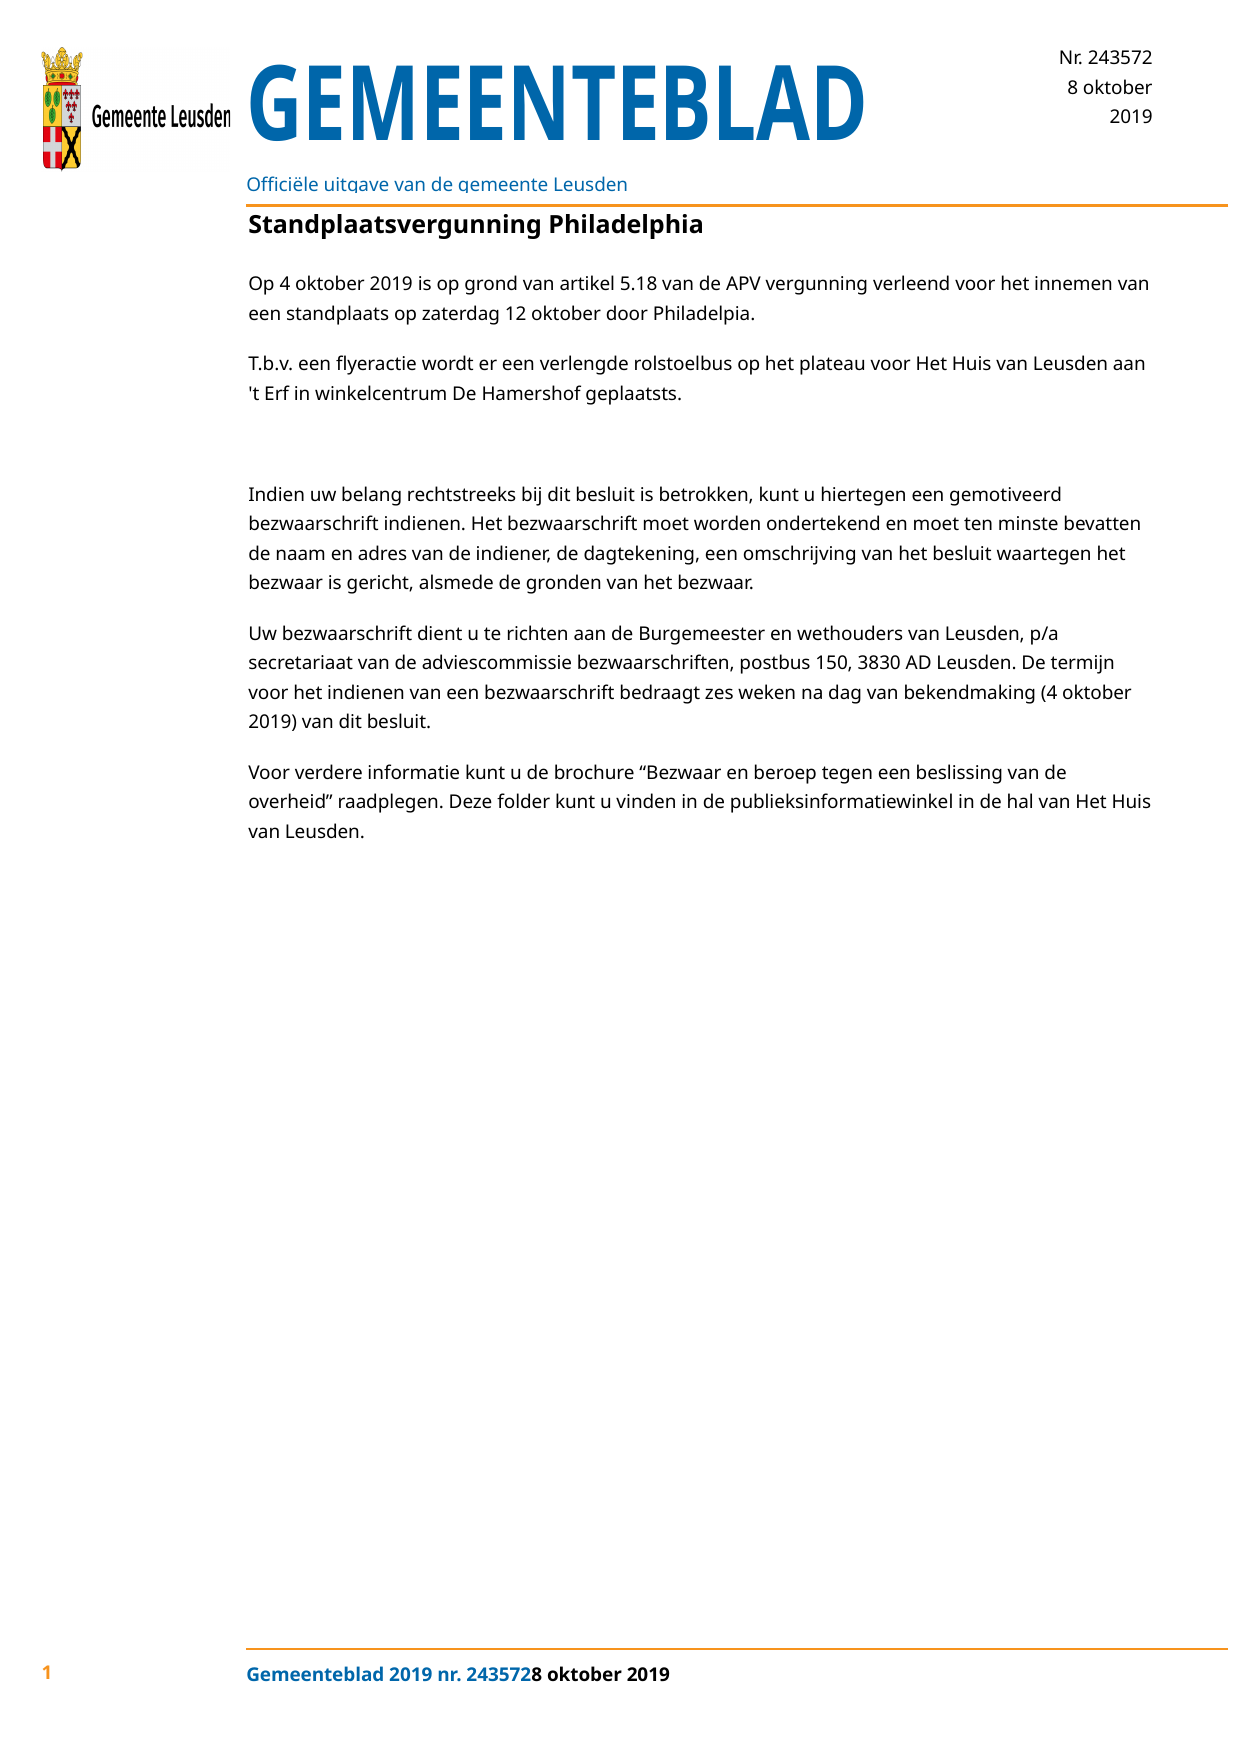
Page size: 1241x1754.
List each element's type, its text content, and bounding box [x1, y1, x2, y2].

text Indien uw belang rechtstreeks bij dit besluit is betrokken, kunt u hiertegen een gemotiveerd bezwaarschrift indienen. Het bezwaarschrift moet worden ondertekend en moet ten minste bevatten de naam en adres van de indiener, de dagtekening, een omschrijving van het besluit waartegen het bezwaar is gericht, alsmede de gronden van het bezwaar. [248, 481, 1152, 595]
text Uw bezwaarschrift dient u te richten aan de Burgemeester en wethouders van Leusden, p/a secretariaat van de adviescommissie bezwaarschriften, postbus 150, 3830 AD Leusden. De termijn voor het indienen van een bezwaarschrift bedraagt zes weken na dag van bekendmaking (4 oktober 2019) van dit besluit. [248, 620, 1152, 734]
text Voor verdere informatie kunt u de brochure “Bezwaar en beroep tegen een beslissing van de overheid” raadplegen. Deze folder kunt u vinden in de publieksinformatiewinkel in de hal van Het Huis van Leusden. [248, 759, 1152, 844]
text T.b.v. een flyeractie wordt er een verlengde rolstoelbus op het plateau voor Het Huis van Leusden aan 't Erf in winkelcentrum De Hamershof geplaatsts. [248, 350, 1152, 406]
picture [41, 47, 231, 172]
text Standplaatsvergunning Philadelphia [248, 207, 1152, 241]
text Op 4 oktober 2019 is op grond van artikel 5.18 van de APV vergunning verleend voor het innemen van een standplaats op zaterdag 12 oktober door Philadelpia. [248, 270, 1152, 326]
